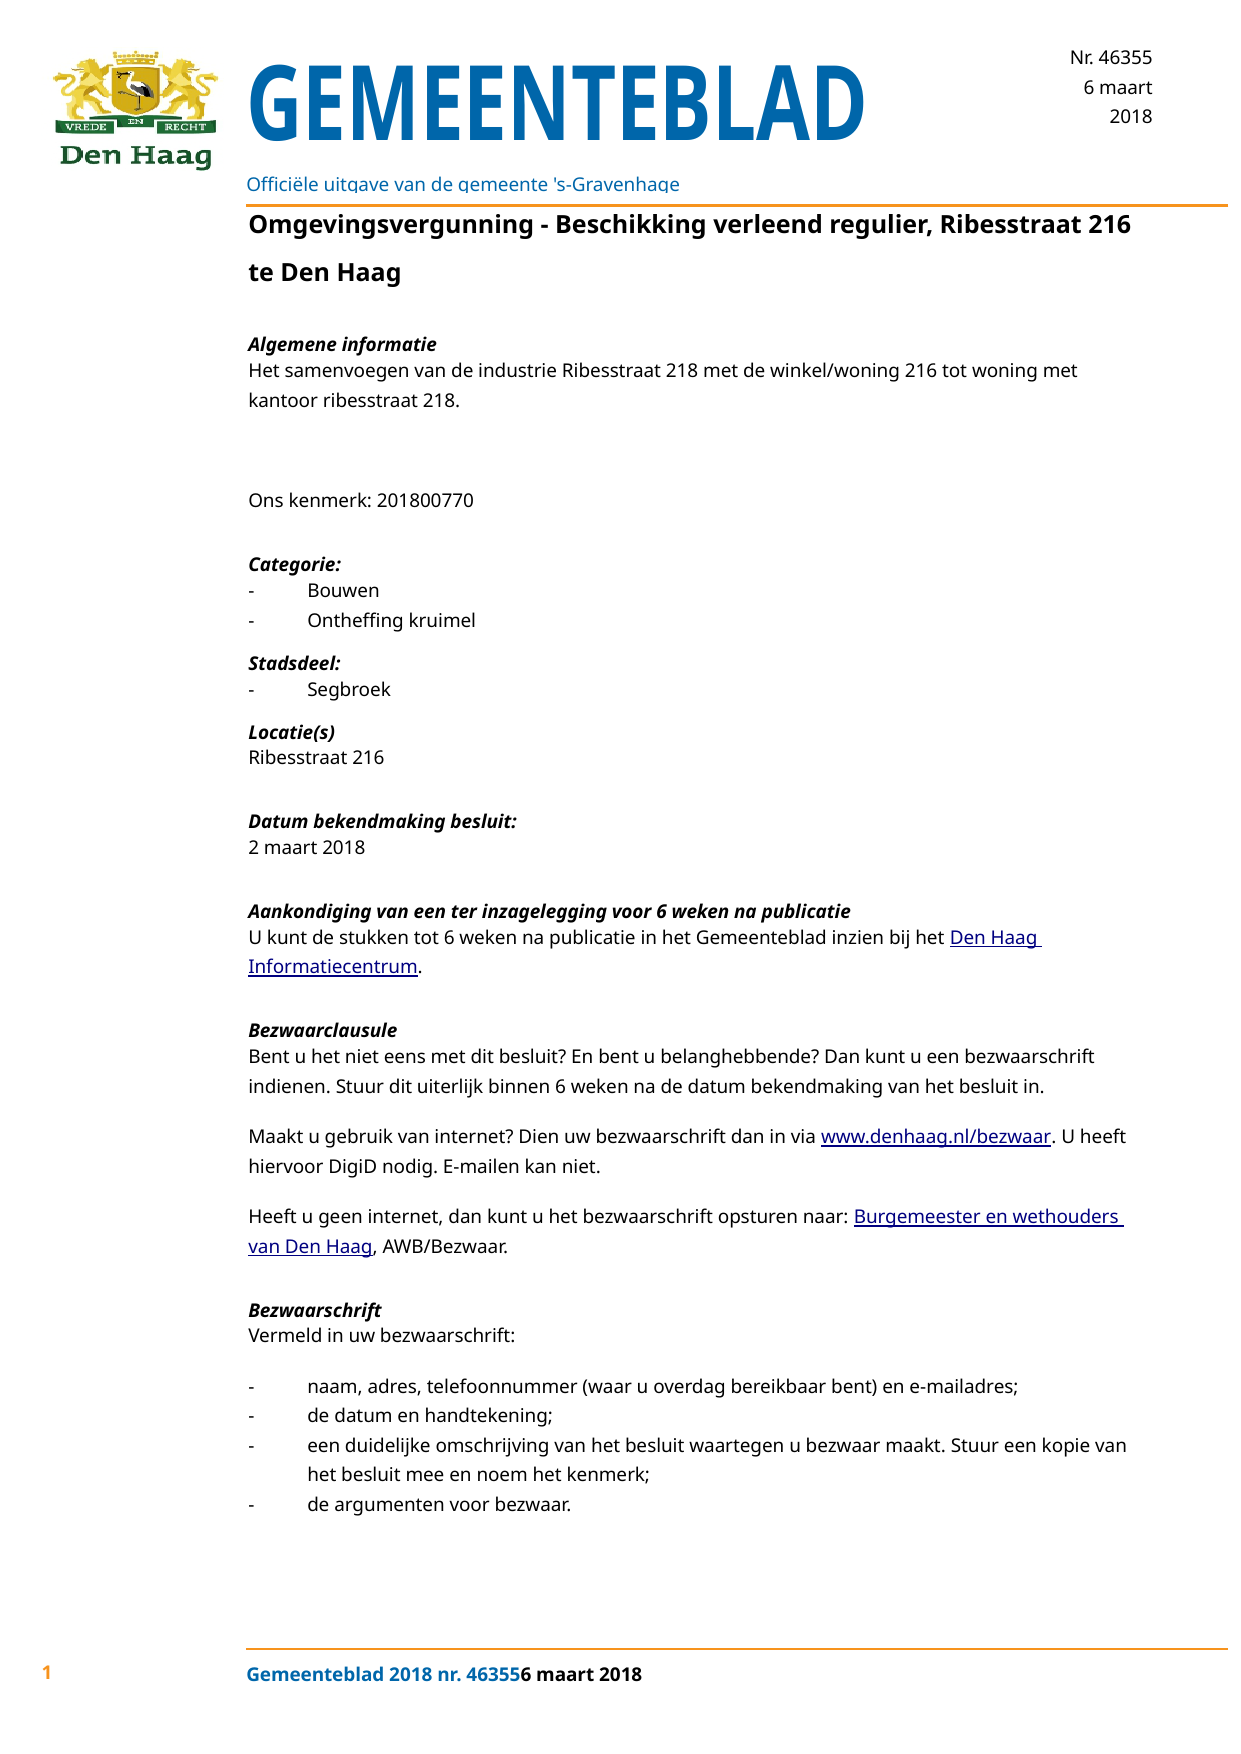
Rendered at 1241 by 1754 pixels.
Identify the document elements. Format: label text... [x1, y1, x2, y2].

list Segbroek [248, 676, 1152, 701]
text Ons kenmerk: 201800770 [248, 488, 1152, 513]
text Bezwaarclausule [248, 1017, 1152, 1043]
text Omgevingsvergunning - Beschikking verleend regulier, Ribesstraat 216 te Den Haag [248, 207, 1152, 288]
text Stadsdeel: [248, 650, 1152, 676]
text Datum bekendmaking besluit: [248, 808, 1152, 834]
list Bouwen [248, 577, 1152, 603]
text Locatie(s) [248, 719, 1152, 744]
text Heeft u geen internet, dan kunt u het bezwaarschrift opsturen naar: Burgemeester en wethouders van Den Haag, AWB/Bezwaar. [248, 1203, 1152, 1258]
list een duidelijke omschrijving van het besluit waartegen u bezwaar maakt. Stuur een kopie van het besluit mee en noem het kenmerk; [248, 1432, 1152, 1487]
text U kunt de stukken tot 6 weken na publicatie in het Gemeenteblad inzien bij het Den Haag Informatiecentrum. [248, 924, 1152, 979]
text Maakt u gebruik van internet? Dien uw bezwaarschrift dan in via www.denhaag.nl/bezwaar. U heeft hiervoor DigiD nodig. E-mailen kan niet. [248, 1123, 1152, 1178]
text Categorie: [248, 552, 1152, 577]
text Algemene informatie [248, 331, 1152, 357]
list de argumenten voor bezwaar. [248, 1491, 1152, 1517]
text Bent u het niet eens met dit besluit? En bent u belanghebbende? Dan kunt u een bezwaarschrift indienen. Stuur dit uiterlijk binnen 6 weken na de datum bekendmaking van het besluit in. [248, 1043, 1152, 1098]
picture [41, 47, 231, 172]
text Het samenvoegen van de industrie Ribesstraat 218 met de winkel/woning 216 tot woning met kantoor ribesstraat 218. [248, 357, 1152, 412]
text Ribesstraat 216 [248, 744, 1152, 770]
list de datum en handtekening; [248, 1402, 1152, 1428]
text Aankondiging van een ter inzagelegging voor 6 weken na publicatie [248, 898, 1152, 924]
list Ontheffing kruimel [248, 607, 1152, 633]
text Bezwaarschrift [248, 1297, 1152, 1322]
text 2 maart 2018 [248, 834, 1152, 860]
text Vermeld in uw bezwaarschrift: [248, 1322, 1152, 1348]
list naam, adres, telefoonnummer (waar u overdag bereikbaar bent) en e-mailadres; [248, 1373, 1152, 1399]
